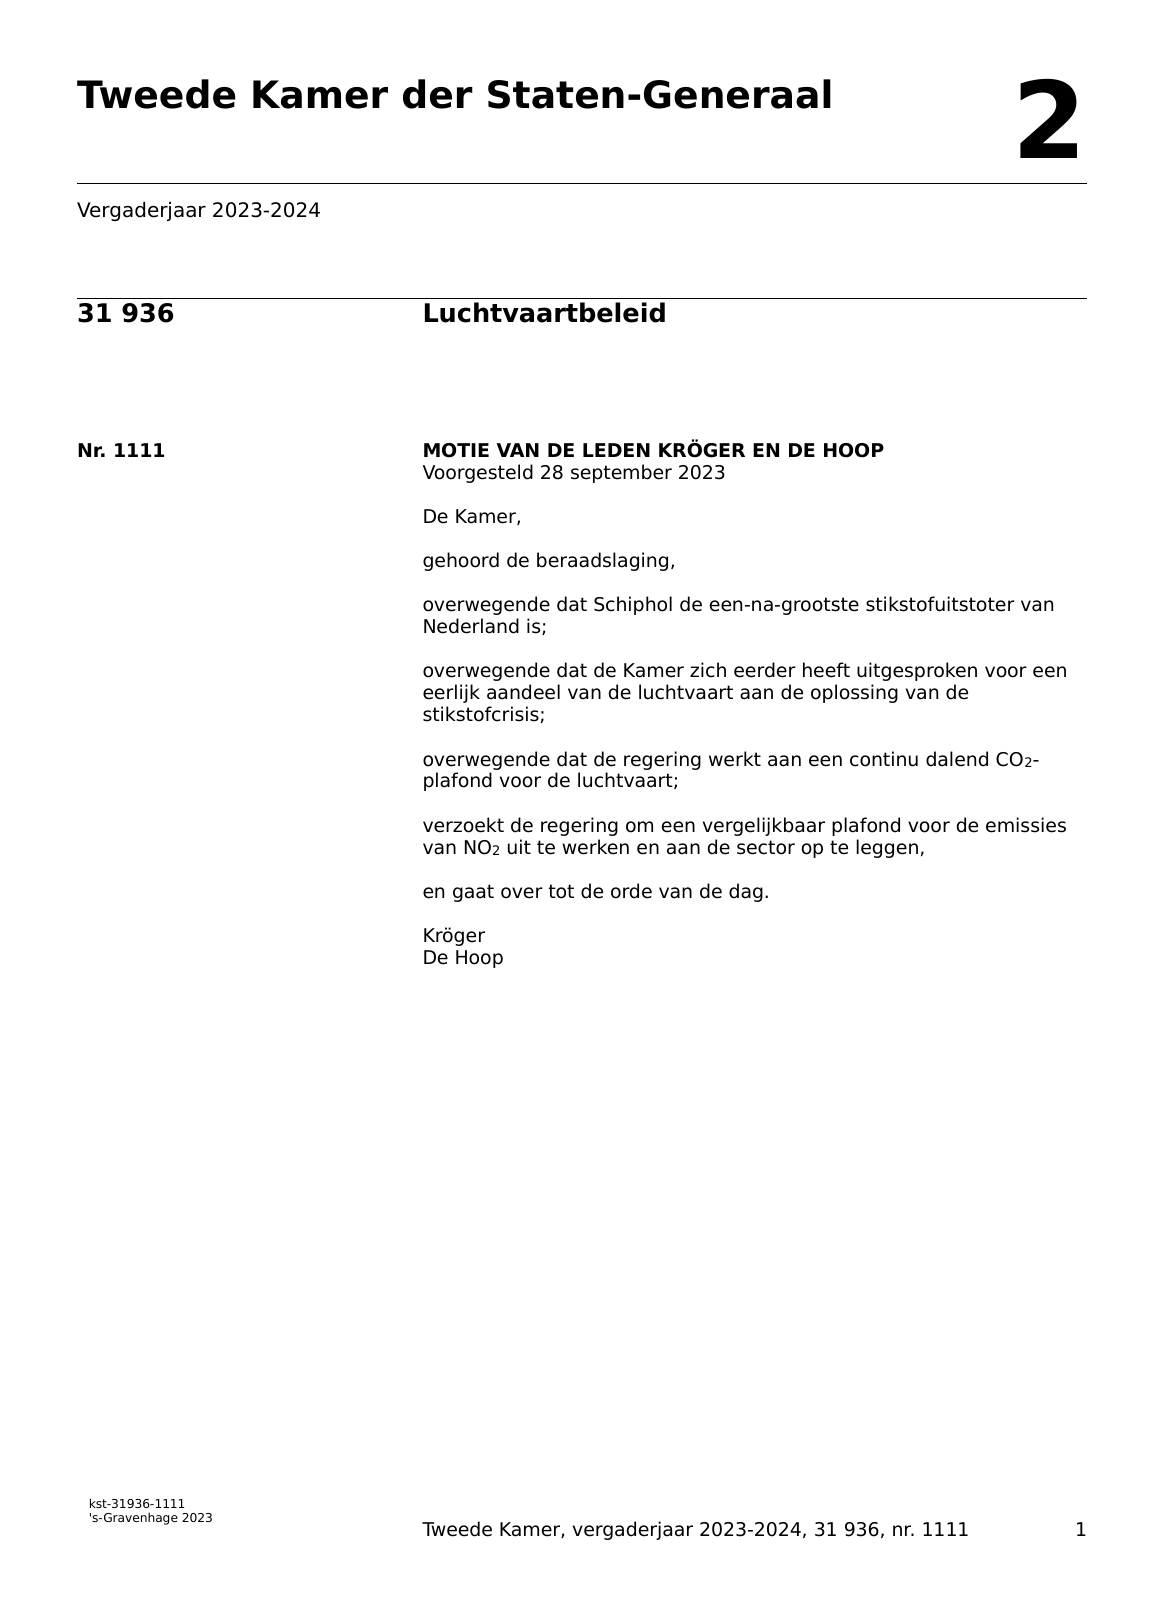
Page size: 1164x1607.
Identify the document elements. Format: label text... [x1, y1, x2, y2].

text overwegende dat de Kamer zich eerder heeft uitgesproken voor een eerlijk aandeel van de luchtvaart aan de oplossing van de stikstofcrisis; [422, 660, 1087, 726]
text De Kamer, [422, 506, 1087, 528]
text kst-31936-1111 [88, 1497, 323, 1511]
text Voorgesteld 28 september 2023 [422, 462, 1087, 484]
text gehoord de beraadslaging, [422, 550, 1087, 572]
table_header 2 [886, 59, 1087, 183]
table_header Tweede Kamer der Staten-Generaal [77, 59, 886, 183]
subtitle Nr. 1111 MOTIE VAN DE LEDEN KRÖGER EN DE HOOP [77, 440, 1087, 462]
text Kröger [422, 925, 1087, 947]
table_cell Vergaderjaar 2023-2024 [77, 184, 1087, 298]
text overwegende dat Schiphol de een-na-grootste stikstofuitstoter van Nederland is; [422, 594, 1087, 638]
subtitle 31 936 Luchtvaartbeleid [77, 299, 1087, 329]
text overwegende dat de regering werkt aan een continu dalend CO2-plafond voor de luchtvaart; [422, 748, 1087, 792]
text en gaat over tot de orde van de dag. [422, 881, 1087, 903]
text verzoekt de regering om een vergelijkbaar plafond voor de emissies van NO2 uit te werken en aan de sector op te leggen, [422, 814, 1087, 858]
text 's-Gravenhage 2023 [88, 1511, 323, 1525]
text De Hoop [422, 947, 1087, 969]
